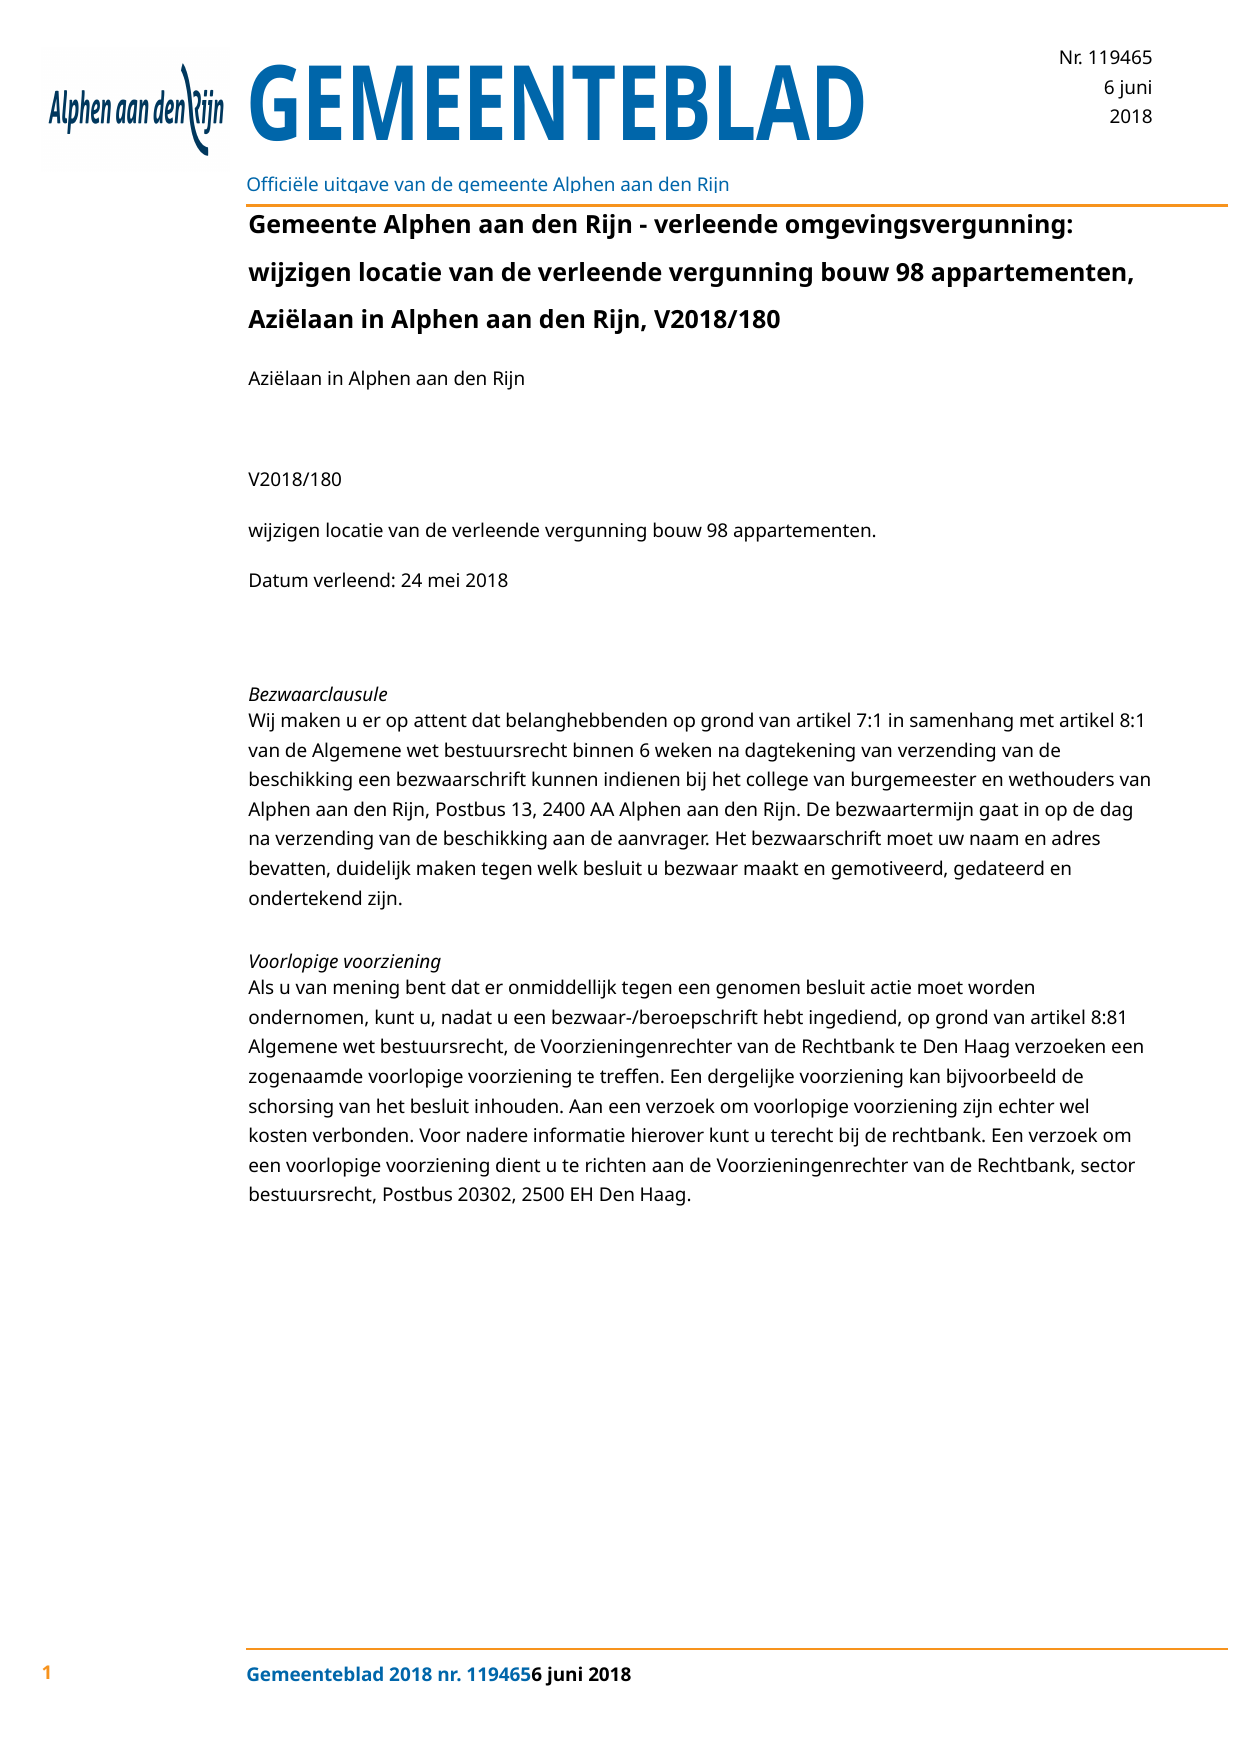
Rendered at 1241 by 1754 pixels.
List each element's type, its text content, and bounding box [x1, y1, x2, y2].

text Bezwaarclausule [248, 682, 1152, 707]
text Aziëlaan in Alphen aan den Rijn [248, 366, 1152, 391]
text wijzigen locatie van de verleende vergunning bouw 98 appartementen. [248, 517, 1152, 542]
text Wij maken u er op attent dat belanghebbenden op grond van artikel 7:1 in samenhang met artikel 8:1 van de Algemene wet bestuursrecht binnen 6 weken na dagtekening van verzending van de beschikking een bezwaarschrift kunnen indienen bij het college van burgemeester en wethouders van Alphen aan den Rijn, Postbus 13, 2400 AA Alphen aan den Rijn. De bezwaartermijn gaat in op de dag na verzending van de beschikking aan de aanvrager. Het bezwaarschrift moet uw naam en adres bevatten, duidelijk maken tegen welk besluit u bezwaar maakt en gemotiveerd, gedateerd en ondertekend zijn. [248, 707, 1152, 911]
text Voorlopige voorziening [248, 949, 1152, 974]
text Datum verleend: 24 mei 2018 [248, 567, 1152, 593]
picture [41, 47, 231, 172]
text Gemeente Alphen aan den Rijn - verleende omgevingsvergunning: wijzigen locatie van de verleende vergunning bouw 98 appartementen, Aziëlaan in Alphen aan den Rijn, V2018/180 [248, 207, 1152, 336]
text Als u van mening bent dat er onmiddellijk tegen een genomen besluit actie moet worden ondernomen, kunt u, nadat u een bezwaar-/beroepschrift hebt ingediend, op grond van artikel 8:81 Algemene wet bestuursrecht, de Voorzieningenrechter van de Rechtbank te Den Haag verzoeken een zogenaamde voorlopige voorziening te treffen. Een dergelijke voorziening kan bijvoorbeeld de schorsing van het besluit inhouden. Aan een verzoek om voorlopige voorziening zijn echter wel kosten verbonden. Voor nadere informatie hierover kunt u terecht bij de rechtbank. Een verzoek om een voorlopige voorziening dient u te richten aan de Voorzieningenrechter van de Rechtbank, sector bestuursrecht, Postbus 20302, 2500 EH Den Haag. [248, 974, 1152, 1207]
text V2018/180 [248, 466, 1152, 492]
